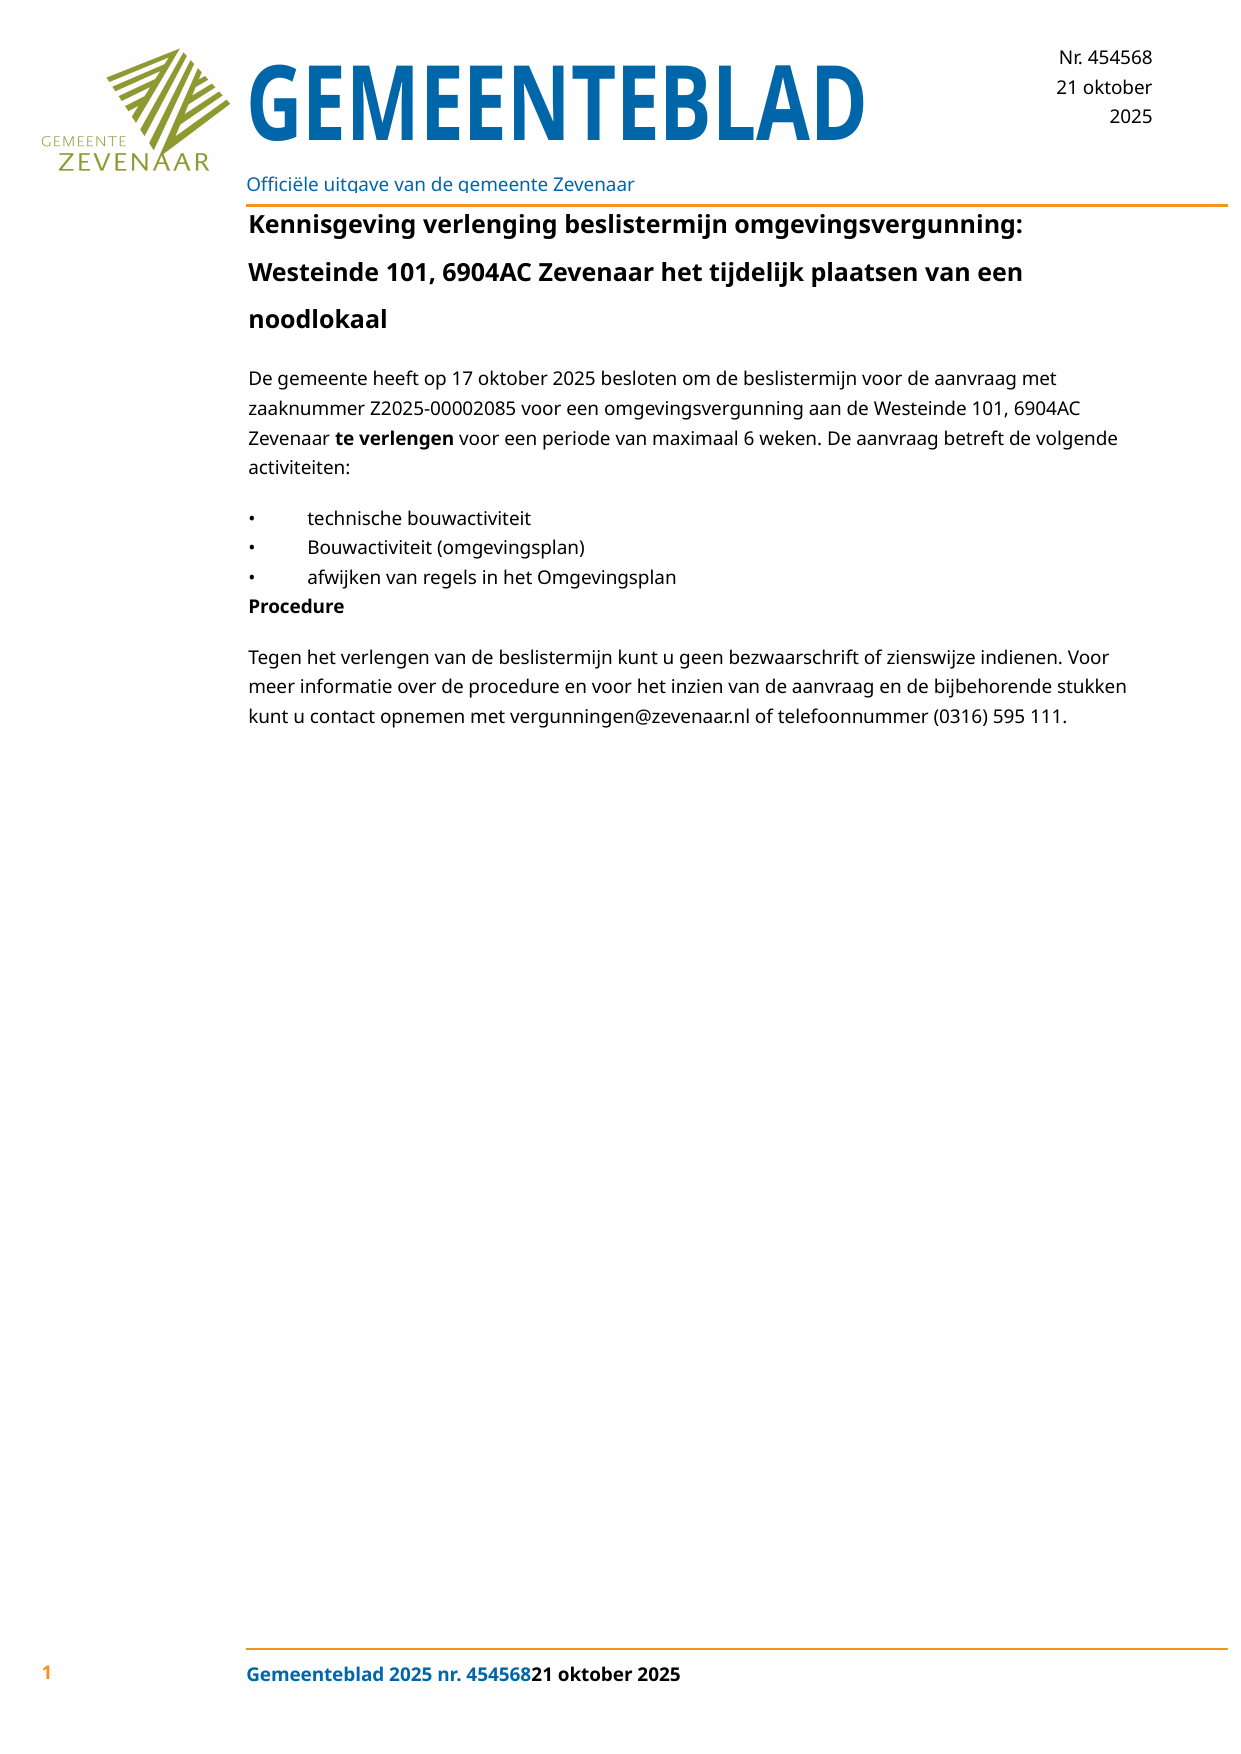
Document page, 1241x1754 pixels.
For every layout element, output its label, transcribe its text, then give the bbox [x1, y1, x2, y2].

list afwijken van regels in het Omgevingsplan [248, 564, 1152, 589]
list Bouwactiviteit (omgevingsplan) [248, 534, 1152, 560]
text De gemeente heeft op 17 oktober 2025 besloten om de beslistermijn voor de aanvraag met zaaknummer Z2025-00002085 voor een omgevingsvergunning aan de Westeinde 101, 6904AC Zevenaar te verlengen voor een periode van maximaal 6 weken. De aanvraag betreft de volgende activiteiten: [248, 366, 1152, 480]
picture [41, 47, 231, 172]
text Tegen het verlengen van de beslistermijn kunt u geen bezwaarschrift of zienswijze indienen. Voor meer informatie over de procedure en voor het inzien van de aanvraag en de bijbehorende stukken kunt u contact opnemen met vergunningen@zevenaar.nl of telefoonnummer (0316) 595 111. [248, 644, 1152, 729]
text Procedure [248, 593, 1152, 619]
text Kennisgeving verlenging beslistermijn omgevingsvergunning: Westeinde 101, 6904AC Zevenaar het tijdelijk plaatsen van een noodlokaal [248, 207, 1152, 336]
list technische bouwactiviteit [248, 505, 1152, 530]
